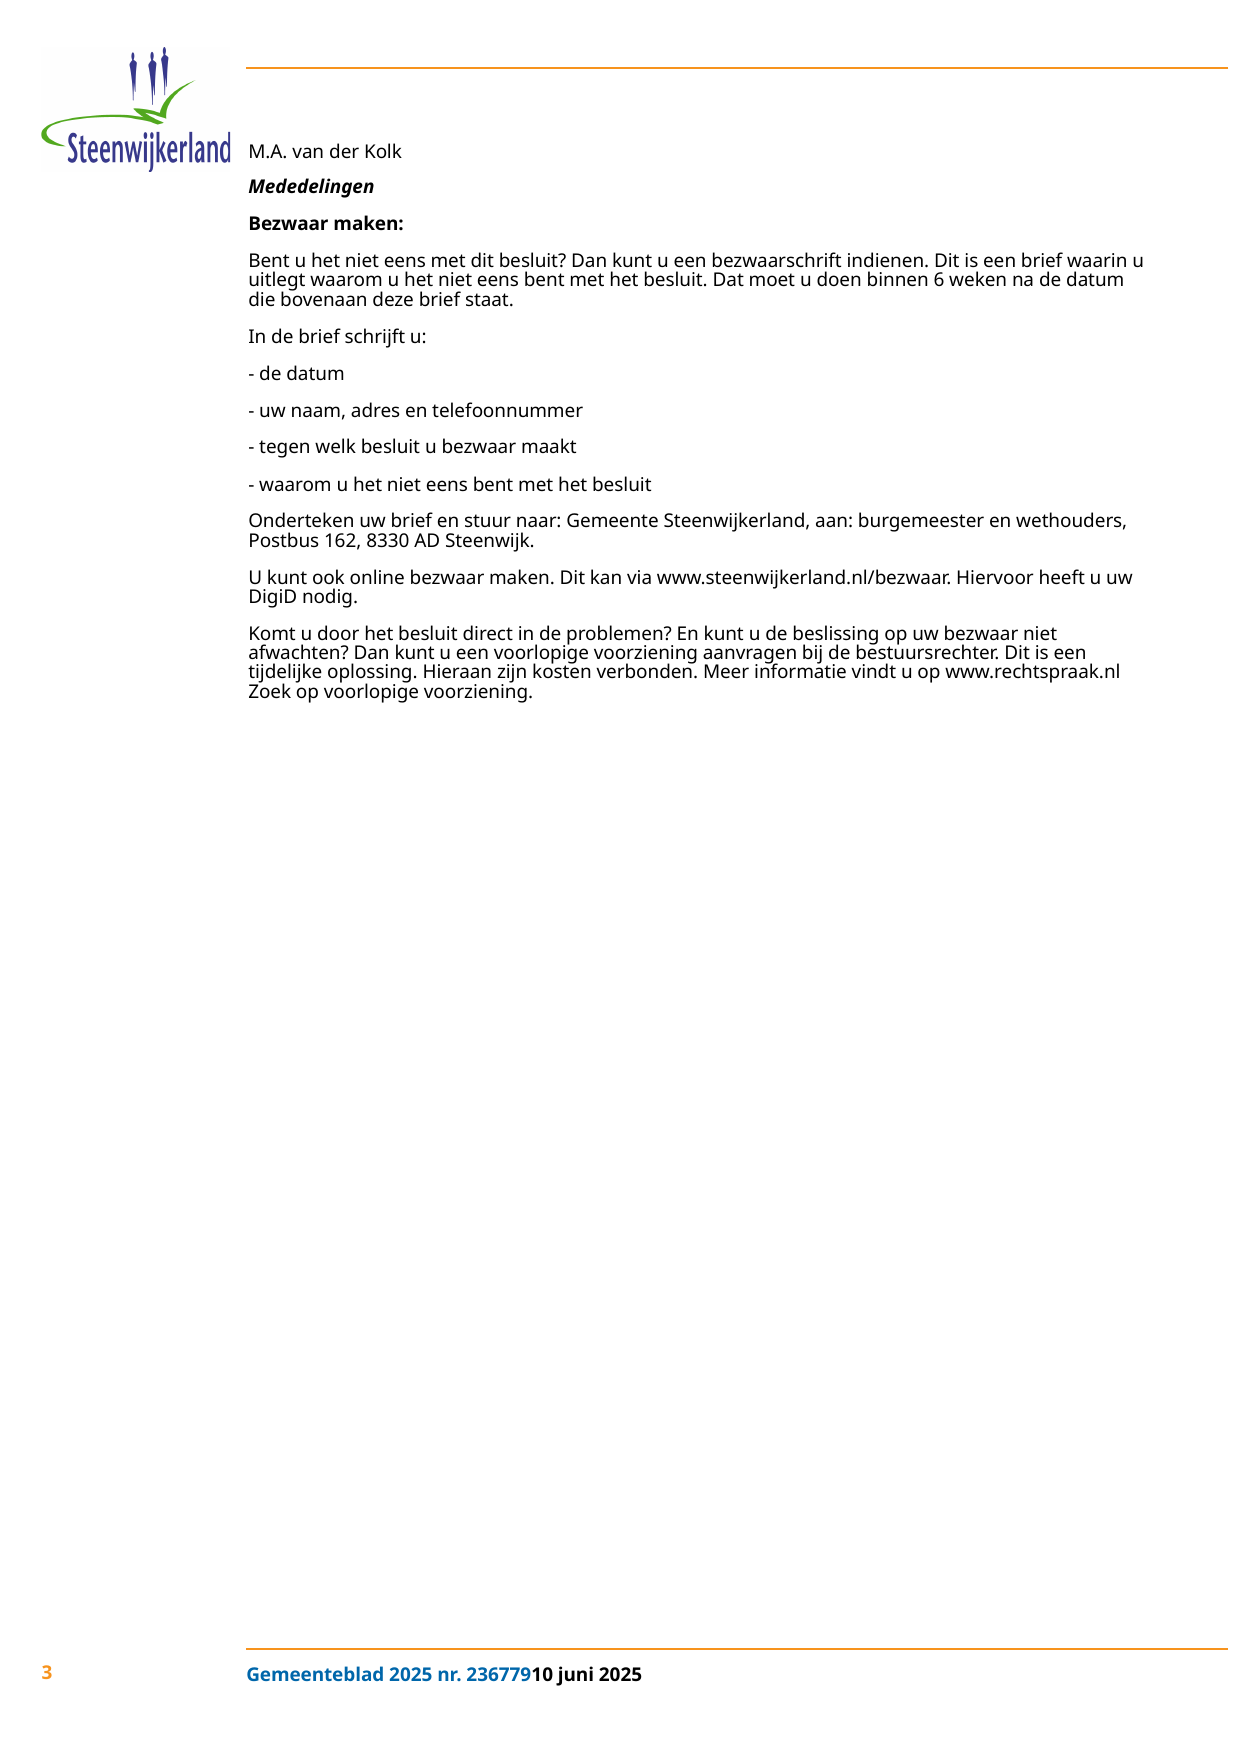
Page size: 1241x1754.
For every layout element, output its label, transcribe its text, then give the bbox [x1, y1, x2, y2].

text - waarom u het niet eens bent met het besluit [248, 476, 1152, 495]
text U kunt ook online bezwaar maken. Dit kan via www.steenwijkerland.nl/bezwaar. Hiervoor heeft u uw DigiD nodig. [248, 569, 1152, 607]
text Komt u door het besluit direct in de problemen? En kunt u de beslissing op uw bezwaar niet afwachten? Dan kunt u een voorlopige voorziening aanvragen bij de bestuursrechter. Dit is een tijdelijke oplossing. Hieraan zijn kosten verbonden. Meer informatie vindt u op www.rechtspraak.nl Zoek op voorlopige voorziening. [248, 625, 1152, 702]
text - tegen welk besluit u bezwaar maakt [248, 438, 1152, 458]
text Bent u het niet eens met dit besluit? Dan kunt u een bezwaarschrift indienen. Dit is een brief waarin u uitlegt waarom u het niet eens bent met het besluit. Dat moet u doen binnen 6 weken na de datum die bovenaan deze brief staat. [248, 252, 1152, 310]
picture [41, 47, 231, 172]
text - de datum [248, 364, 1152, 384]
text Bezwaar maken: [248, 215, 1152, 234]
text - uw naam, adres en telefoonnummer [248, 402, 1152, 421]
text Onderteken uw brief en stuur naar: Gemeente Steenwijkerland, aan: burgemeester en wethouders, Postbus 162, 8330 AD Steenwijk. [248, 512, 1152, 551]
text Mededelingen [248, 178, 1152, 197]
text In de brief schrijft u: [248, 328, 1152, 347]
text M.A. van der Kolk [248, 139, 1152, 164]
